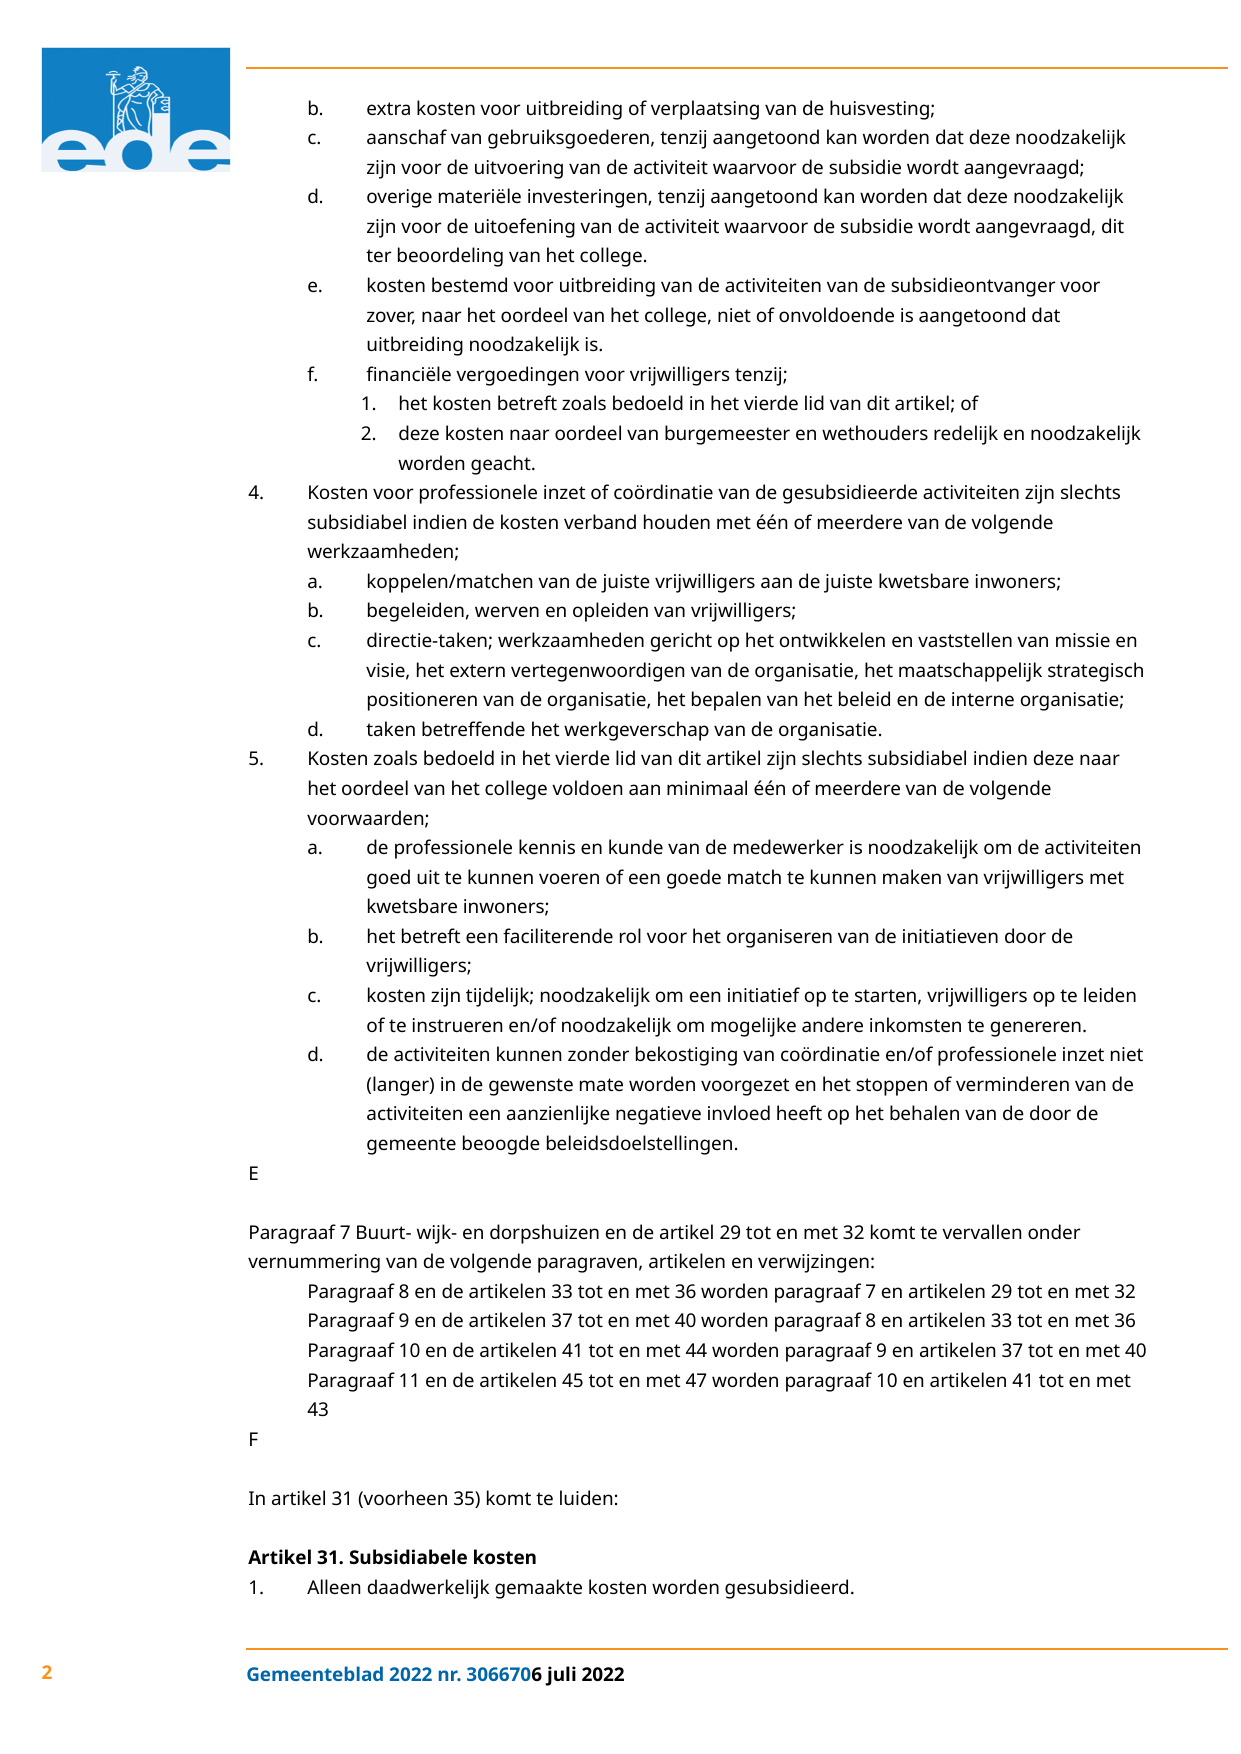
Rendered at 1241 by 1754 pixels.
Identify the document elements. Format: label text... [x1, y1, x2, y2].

text E [248, 1160, 1152, 1186]
text In artikel 31 (voorheen 35) komt te luiden: [248, 1485, 1152, 1511]
list de professionele kennis en kunde van de medewerker is noodzakelijk om de activiteiten goed uit te kunnen voeren of een goede match te kunnen maken van vrijwilligers met kwetsbare inwoners; [307, 834, 1152, 919]
list Paragraaf 10 en de artikelen 41 tot en met 44 worden paragraaf 9 en artikelen 37 tot en met 40 [248, 1337, 1152, 1363]
text F [248, 1426, 1152, 1452]
list koppelen/matchen van de juiste vrijwilligers aan de juiste kwetsbare inwoners; [307, 568, 1152, 594]
list Kosten voor professionele inzet of coördinatie van de gesubsidieerde activiteiten zijn slechts subsidiabel indien de kosten verband houden met één of meerdere van de volgende werkzaamheden; [248, 479, 1152, 564]
text Paragraaf 7 Buurt- wijk- en dorpshuizen en de artikel 29 tot en met 32 komt te vervallen onder vernummering van de volgende paragraven, artikelen en verwijzingen: [248, 1219, 1152, 1274]
list Paragraaf 8 en de artikelen 33 tot en met 36 worden paragraaf 7 en artikelen 29 tot en met 32 [248, 1278, 1152, 1304]
list begeleiden, werven en opleiden van vrijwilligers; [307, 598, 1152, 623]
list kosten zijn tijdelijk; noodzakelijk om een initiatief op te starten, vrijwilligers op te leiden of te instrueren en/of noodzakelijk om mogelijke andere inkomsten te genereren. [307, 982, 1152, 1038]
list financiële vergoedingen voor vrijwilligers tenzij; [307, 361, 1152, 387]
list taken betreffende het werkgeverschap van de organisatie. [307, 716, 1152, 742]
list kosten bestemd voor uitbreiding van de activiteiten van de subsidieontvanger voor zover, naar het oordeel van het college, niet of onvoldoende is aangetoond dat uitbreiding noodzakelijk is. [307, 272, 1152, 357]
list overige materiële investeringen, tenzij aangetoond kan worden dat deze noodzakelijk zijn voor de uitoefening van de activiteit waarvoor de subsidie wordt aangevraagd, dit ter beoordeling van het college. [307, 183, 1152, 268]
list aanschaf van gebruiksgoederen, tenzij aangetoond kan worden dat deze noodzakelijk zijn voor de uitvoering van de activiteit waarvoor de subsidie wordt aangevraagd; [307, 124, 1152, 180]
list het betreft een faciliterende rol voor het organiseren van de initiatieven door de vrijwilligers; [307, 923, 1152, 978]
text Artikel 31. Subsidiabele kosten [248, 1544, 1152, 1570]
list het kosten betreft zoals bedoeld in het vierde lid van dit artikel; of [361, 391, 1152, 416]
list de activiteiten kunnen zonder bekostiging van coördinatie en/of professionele inzet niet (langer) in de gewenste mate worden voorgezet en het stoppen of verminderen van de activiteiten een aanzienlijke negatieve invloed heeft op het behalen van de door de gemeente beoogde beleidsdoelstellingen. [307, 1041, 1152, 1156]
list Alleen daadwerkelijk gemaakte kosten worden gesubsidieerd. [248, 1574, 1152, 1600]
list extra kosten voor uitbreiding of verplaatsing van de huisvesting; [307, 95, 1152, 121]
list Paragraaf 9 en de artikelen 37 tot en met 40 worden paragraaf 8 en artikelen 33 tot en met 36 [248, 1308, 1152, 1333]
list Paragraaf 11 en de artikelen 45 tot en met 47 worden paragraaf 10 en artikelen 41 tot en met 43 [248, 1367, 1152, 1422]
list directie-taken; werkzaamheden gericht op het ontwikkelen en vaststellen van missie en visie, het extern vertegenwoordigen van de organisatie, het maatschappelijk strategisch positioneren van de organisatie, het bepalen van het beleid en de interne organisatie; [307, 627, 1152, 712]
picture [41, 47, 231, 172]
list Kosten zoals bedoeld in het vierde lid van dit artikel zijn slechts subsidiabel indien deze naar het oordeel van het college voldoen aan minimaal één of meerdere van de volgende voorwaarden; [248, 746, 1152, 831]
list deze kosten naar oordeel van burgemeester en wethouders redelijk en noodzakelijk worden geacht. [361, 420, 1152, 476]
